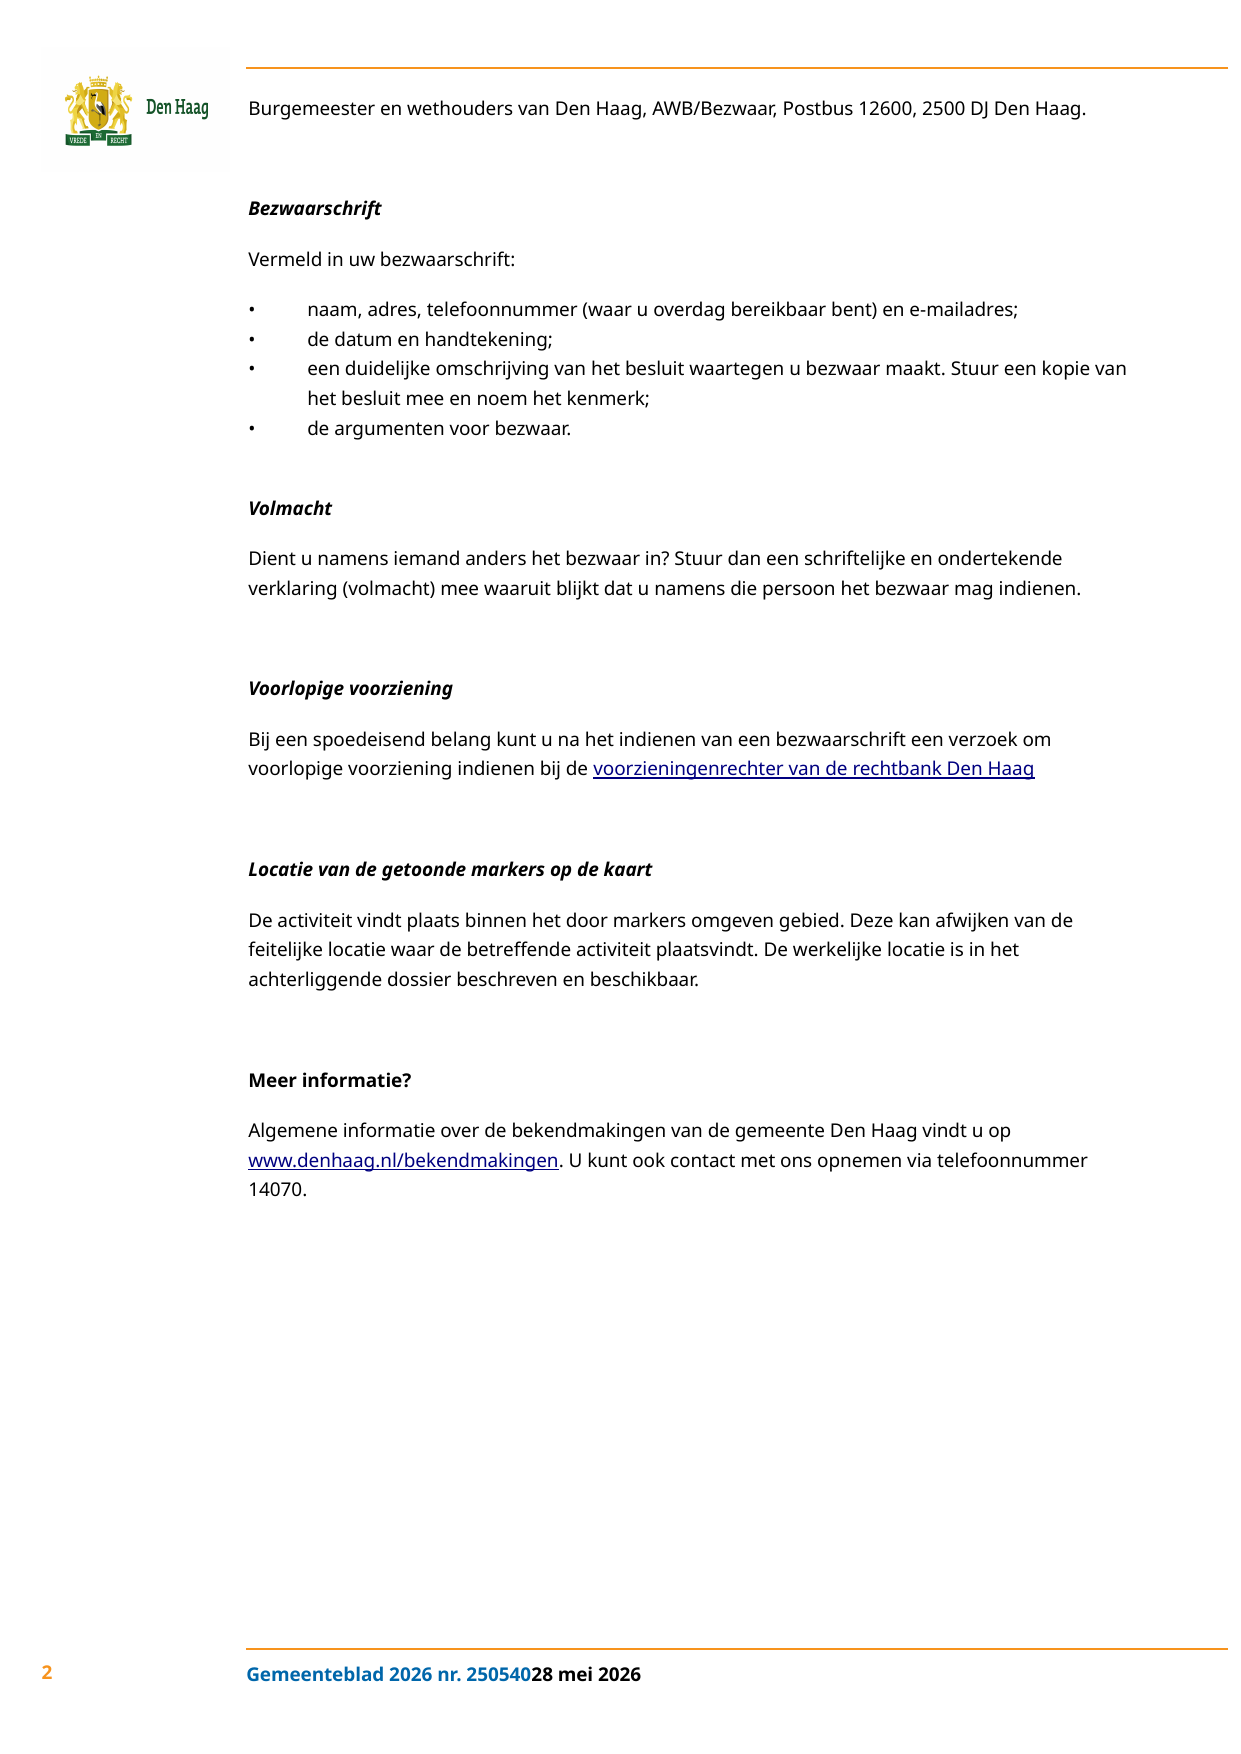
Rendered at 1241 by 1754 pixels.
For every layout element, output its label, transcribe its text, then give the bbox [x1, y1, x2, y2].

text Voorlopige voorziening [248, 676, 1152, 701]
text Meer informatie? [248, 1067, 1152, 1093]
text Dient u namens iemand anders het bezwaar in? Stuur dan een schriftelijke en ondertekende verklaring (volmacht) mee waaruit blijkt dat u namens die persoon het bezwaar mag indienen. [248, 545, 1152, 601]
text Bezwaarschrift [248, 196, 1152, 221]
list naam, adres, telefoonnummer (waar u overdag bereikbaar bent) en e-mailadres; [248, 296, 1152, 322]
text Burgemeester en wethouders van Den Haag, AWB/Bezwaar, Postbus 12600, 2500 DJ Den Haag. [248, 95, 1152, 121]
text Algemene informatie over de bekendmakingen van de gemeente Den Haag vindt u op www.denhaag.nl/bekendmakingen. U kunt ook contact met ons opnemen via telefoonnummer 14070. [248, 1117, 1152, 1202]
picture [41, 47, 231, 172]
text De activiteit vindt plaats binnen het door markers omgeven gebied. Deze kan afwijken van de feitelijke locatie waar de betreffende activiteit plaatsvindt. De werkelijke locatie is in het achterliggende dossier beschreven en beschikbaar. [248, 907, 1152, 992]
text Volmacht [248, 495, 1152, 521]
list een duidelijke omschrijving van het besluit waartegen u bezwaar maakt. Stuur een kopie van het besluit mee en noem het kenmerk; [248, 356, 1152, 411]
list de argumenten voor bezwaar. [248, 415, 1152, 441]
text Vermeld in uw bezwaarschrift: [248, 246, 1152, 272]
text Bij een spoedeisend belang kunt u na het indienen van een bezwaarschrift een verzoek om voorlopige voorziening indienen bij de voorzieningenrechter van de rechtbank Den Haag [248, 726, 1152, 781]
list de datum en handtekening; [248, 326, 1152, 352]
text Locatie van de getoonde markers op de kaart [248, 856, 1152, 882]
